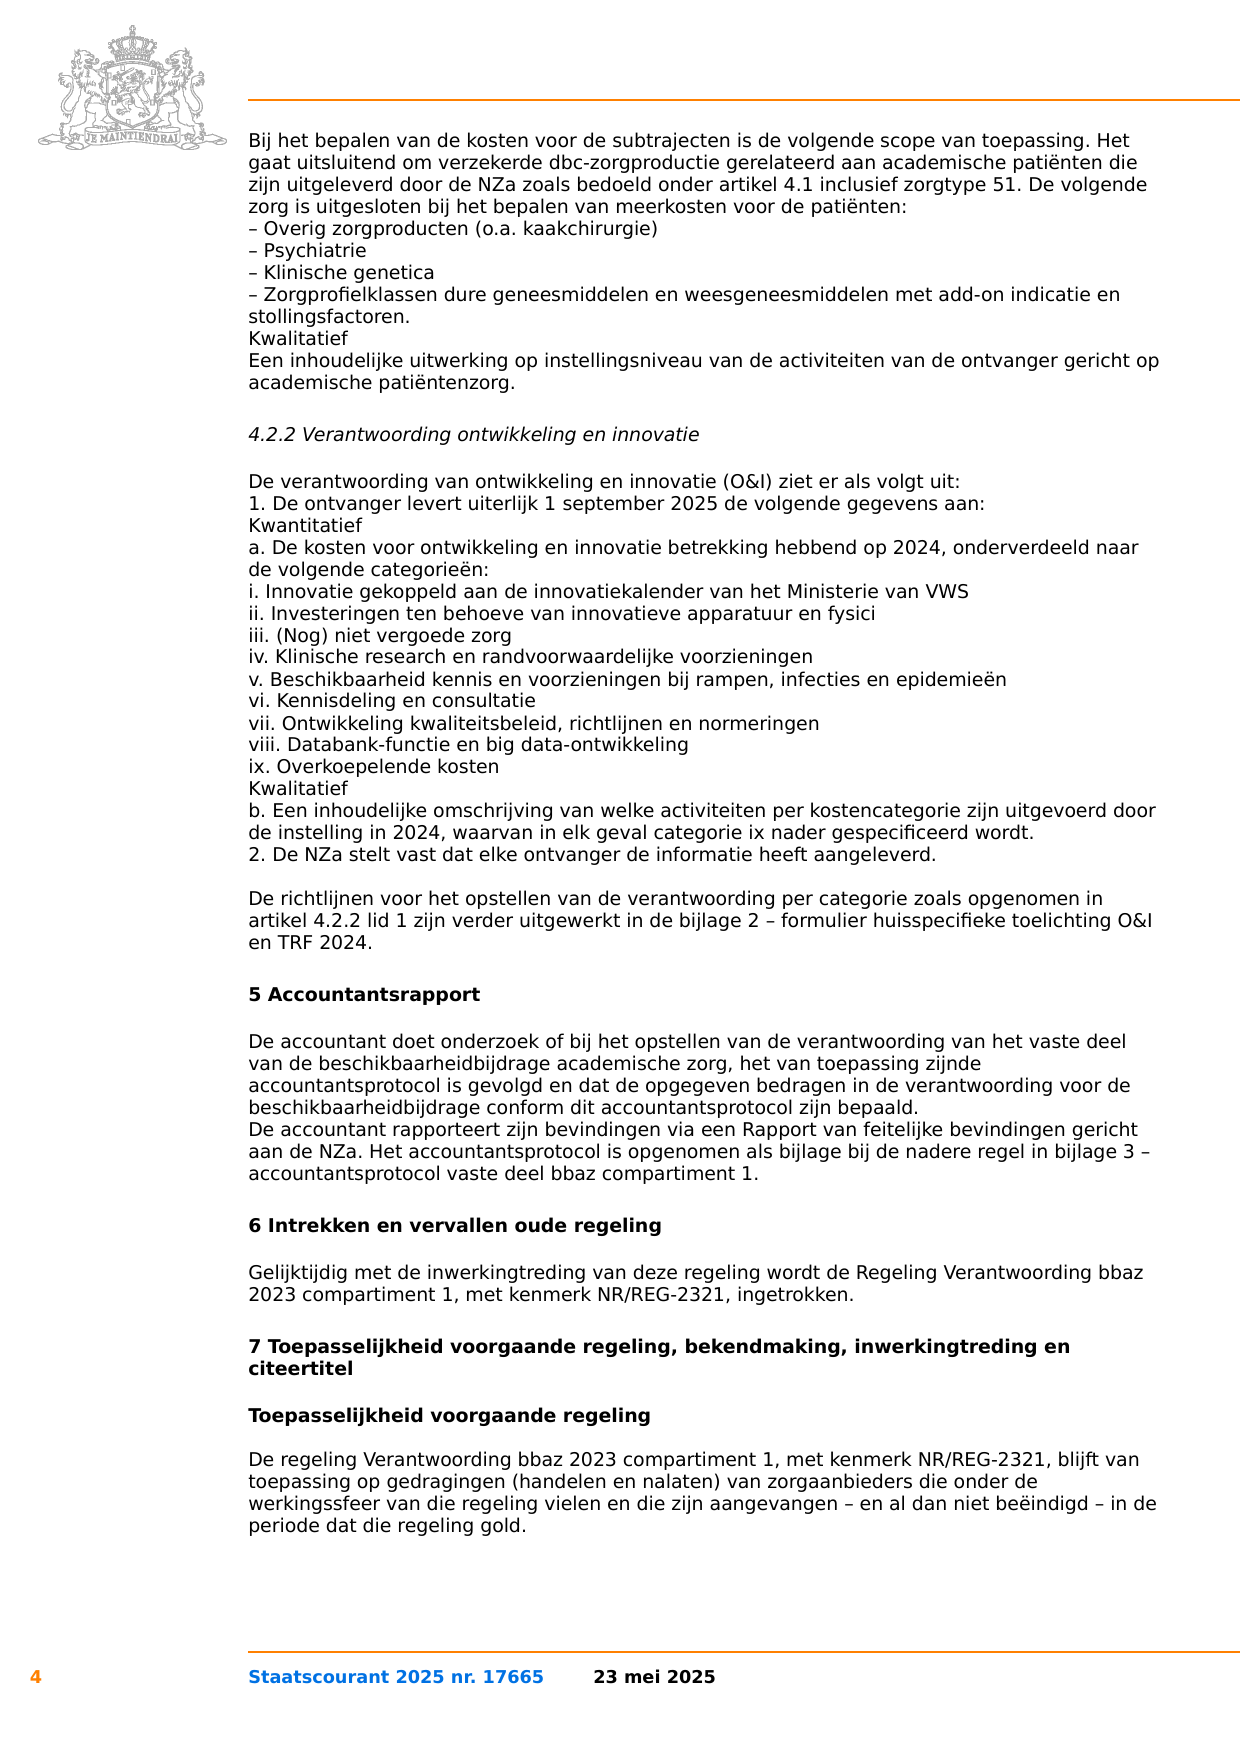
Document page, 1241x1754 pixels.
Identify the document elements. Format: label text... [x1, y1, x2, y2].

text De regeling Verantwoording bbaz 2023 compartiment 1, met kenmerk NR/REG-2321, blijft van toepassing op gedragingen (handelen en nalaten) van zorgaanbieders die onder de werkingssfeer van die regeling vielen en die zijn aangevangen – en al dan niet beëindigd – in de periode dat die regeling gold. [248, 1449, 1163, 1537]
text Kwalitatief [248, 328, 1163, 350]
text Gelijktijdig met de inwerkingtreding van deze regeling wordt de Regeling Verantwoording bbaz 2023 compartiment 1, met kenmerk NR/REG-2321, ingetrokken. [248, 1262, 1163, 1306]
text De accountant rapporteert zijn bevindingen via een Rapport van feitelijke bevindingen gericht aan de NZa. Het accountantsprotocol is opgenomen als bijlage bij de nadere regel in bijlage 3 – accountantsprotocol vaste deel bbaz compartiment 1. [248, 1119, 1163, 1185]
text ii. Investeringen ten behoeve van innovatieve apparatuur en fysici [248, 602, 1163, 624]
text Een inhoudelijke uitwerking op instellingsniveau van de activiteiten van de ontvanger gericht op academische patiëntenzorg. [248, 350, 1163, 394]
text Bij het bepalen van de kosten voor de subtrajecten is de volgende scope van toepassing. Het gaat uitsluitend om verzekerde dbc-zorgproductie gerelateerd aan academische patiënten die zijn uitgeleverd door de NZa zoals bedoeld onder artikel 4.1 inclusief zorgtype 51. De volgende zorg is uitgesloten bij het bepalen van meerkosten voor de patiënten: [248, 130, 1163, 218]
subtitle 6 Intrekken en vervallen oude regeling [248, 1215, 1163, 1237]
text Kwalitatief [248, 778, 1163, 800]
text 1. De ontvanger levert uiterlijk 1 september 2025 de volgende gegevens aan: [248, 493, 1163, 514]
text v. Beschikbaarheid kennis en voorzieningen bij rampen, infecties en epidemieën [248, 668, 1163, 690]
text De richtlijnen voor het opstellen van de verantwoording per categorie zoals opgenomen in artikel 4.2.2 lid 1 zijn verder uitgewerkt in de bijlage 2 – formulier huisspecifieke toelichting O&I en TRF 2024. [248, 888, 1163, 954]
subtitle 4.2.2 Verantwoording ontwikkeling en innovatie [248, 424, 1163, 446]
text viii. Databank-functie en big data-ontwikkeling [248, 734, 1163, 756]
text b. Een inhoudelijke omschrijving van welke activiteiten per kostencategorie zijn uitgevoerd door de instelling in 2024, waarvan in elk geval categorie ix nader gespecificeerd wordt. [248, 800, 1163, 844]
text ix. Overkoepelende kosten [248, 756, 1163, 778]
text 2. De NZa stelt vast dat elke ontvanger de informatie heeft aangeleverd. [248, 844, 1163, 866]
text – Klinische genetica [248, 262, 1163, 284]
subtitle 7 Toepasselijkheid voorgaande regeling, bekendmaking, inwerkingtreding en citeertitel [248, 1336, 1163, 1380]
subtitle 5 Accountantsrapport [248, 984, 1163, 1006]
text i. Innovatie gekoppeld aan de innovatiekalender van het Ministerie van VWS [248, 581, 1163, 602]
text – Zorgprofielklassen dure geneesmiddelen en weesgeneesmiddelen met add-on indicatie en stollingsfactoren. [248, 284, 1163, 328]
text vi. Kennisdeling en consultatie [248, 690, 1163, 712]
text De accountant doet onderzoek of bij het opstellen van de verantwoording van het vaste deel van de beschikbaarheidbijdrage academische zorg, het van toepassing zijnde accountantsprotocol is gevolgd en dat de opgegeven bedragen in de verantwoording voor de beschikbaarheidbijdrage conform dit accountantsprotocol zijn bepaald. [248, 1031, 1163, 1119]
text vii. Ontwikkeling kwaliteitsbeleid, richtlijnen en normeringen [248, 712, 1163, 734]
subtitle Toepasselijkheid voorgaande regeling [248, 1405, 1163, 1427]
text Kwantitatief [248, 514, 1163, 537]
text iii. (Nog) niet vergoede zorg [248, 624, 1163, 646]
text iv. Klinische research en randvoorwaardelijke voorzieningen [248, 646, 1163, 668]
text – Psychiatrie [248, 240, 1163, 262]
text – Overig zorgproducten (o.a. kaakchirurgie) [248, 218, 1163, 240]
picture [38, 25, 227, 150]
text De verantwoording van ontwikkeling en innovatie (O&I) ziet er als volgt uit: [248, 471, 1163, 493]
text a. De kosten voor ontwikkeling en innovatie betrekking hebbend op 2024, onderverdeeld naar de volgende categorieën: [248, 537, 1163, 581]
